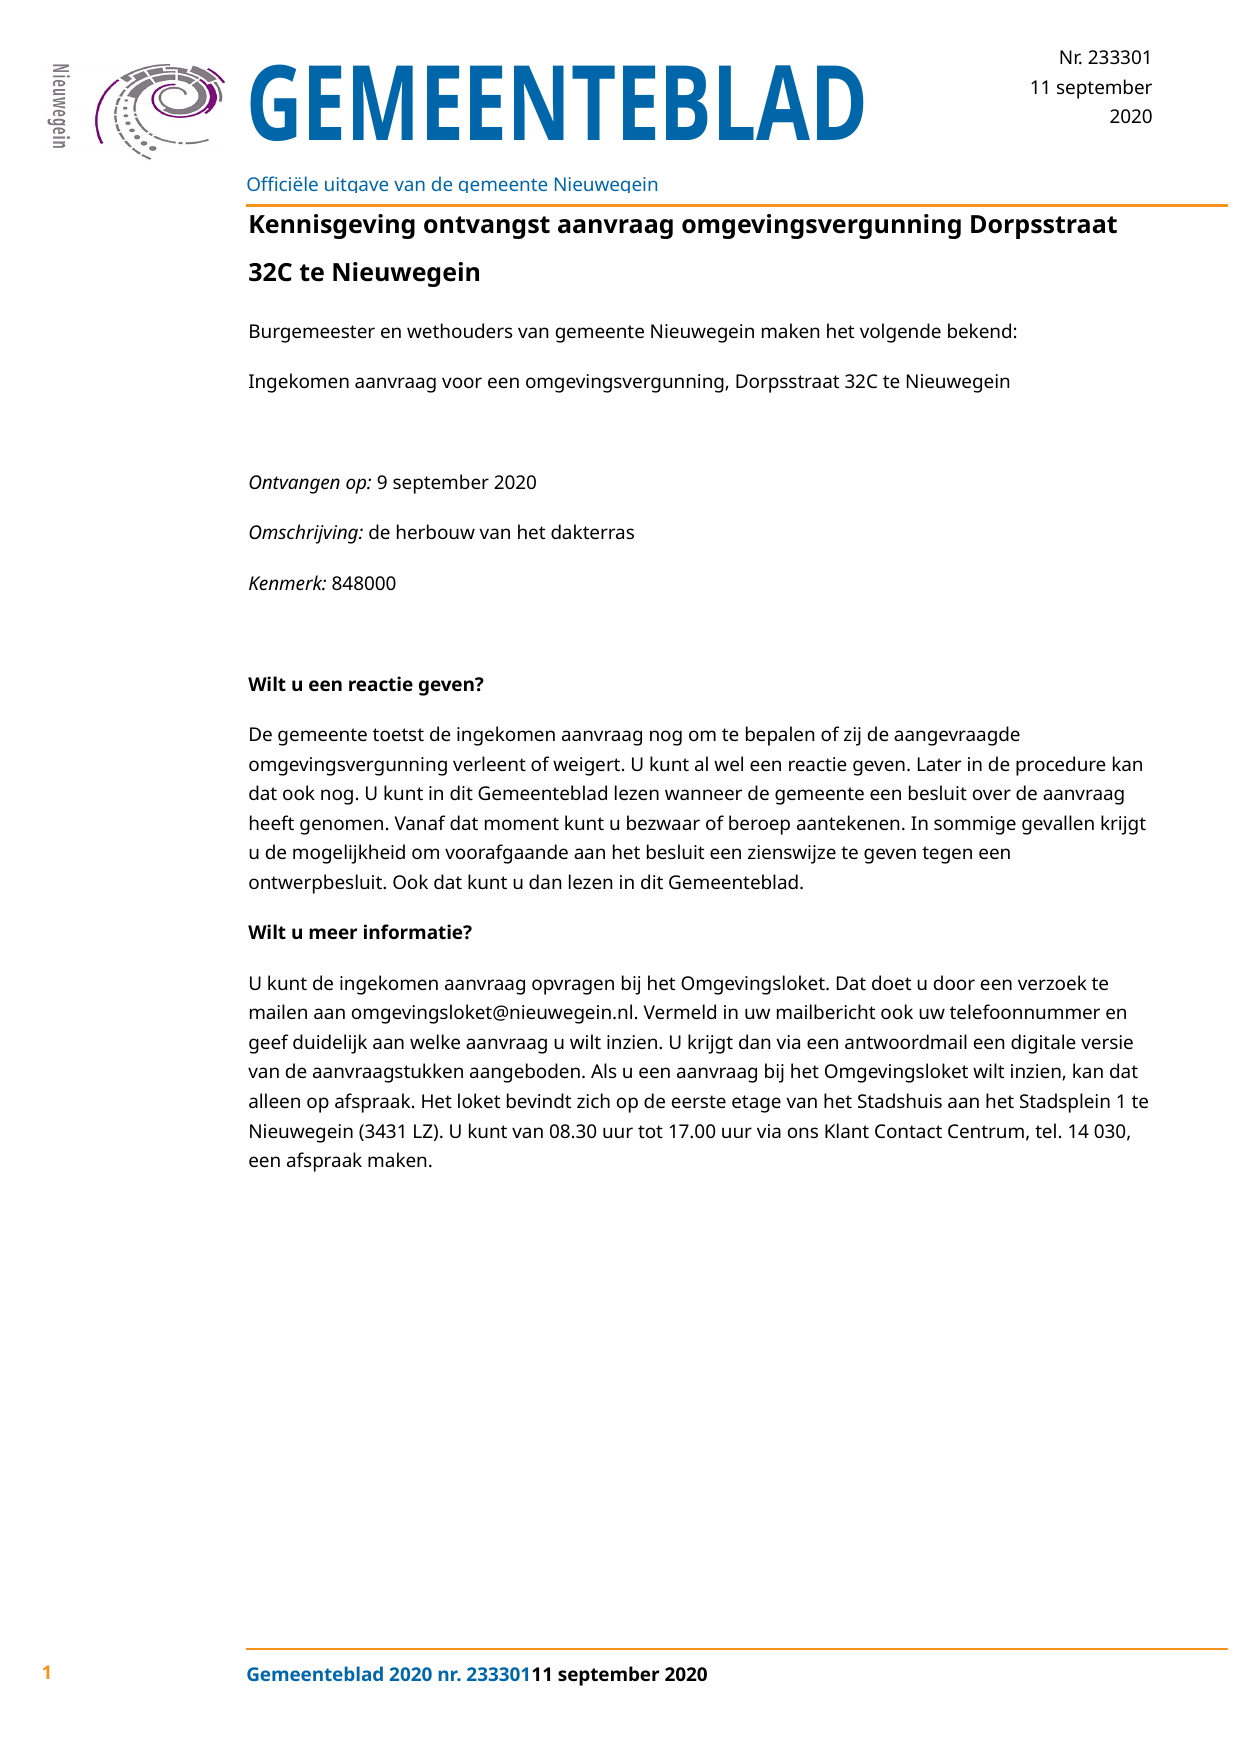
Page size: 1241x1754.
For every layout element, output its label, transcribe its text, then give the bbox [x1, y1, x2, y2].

text Ontvangen op: 9 september 2020 [248, 469, 1152, 495]
text Omschrijving: de herbouw van het dakterras [248, 519, 1152, 545]
text Kenmerk: 848000 [248, 570, 1152, 596]
text Burgemeester en wethouders van gemeente Nieuwegein maken het volgende bekend: [248, 318, 1152, 344]
text Ingekomen aanvraag voor een omgevingsvergunning, Dorpsstraat 32C te Nieuwegein [248, 368, 1152, 394]
text U kunt de ingekomen aanvraag opvragen bij het Omgevingsloket. Dat doet u door een verzoek te mailen aan omgevingsloket@nieuwegein.nl. Vermeld in uw mailbericht ook uw telefoonnummer en geef duidelijk aan welke aanvraag u wilt inzien. U krijgt dan via een antwoordmail een digitale versie van de aanvraagstukken aangeboden. Als u een aanvraag bij het Omgevingsloket wilt inzien, kan dat alleen op afspraak. Het loket bevindt zich op de eerste etage van het Stadshuis aan het Stadsplein 1 te Nieuwegein (3431 LZ). U kunt van 08.30 uur tot 17.00 uur via ons Klant Contact Centrum, tel. 14 030, een afspraak maken. [248, 970, 1152, 1173]
text Kennisgeving ontvangst aanvraag omgevingsvergunning Dorpsstraat 32C te Nieuwegein [248, 207, 1152, 288]
picture [41, 47, 231, 172]
text Wilt u een reactie geven? [248, 671, 1152, 697]
text De gemeente toetst de ingekomen aanvraag nog om te bepalen of zij de aangevraagde omgevingsvergunning verleent of weigert. U kunt al wel een reactie geven. Later in de procedure kan dat ook nog. U kunt in dit Gemeenteblad lezen wanneer de gemeente een besluit over de aanvraag heeft genomen. Vanaf dat moment kunt u bezwaar of beroep aantekenen. In sommige gevallen krijgt u de mogelijkheid om voorafgaande aan het besluit een zienswijze te geven tegen een ontwerpbesluit. Ook dat kunt u dan lezen in dit Gemeenteblad. [248, 721, 1152, 895]
text Wilt u meer informatie? [248, 919, 1152, 945]
